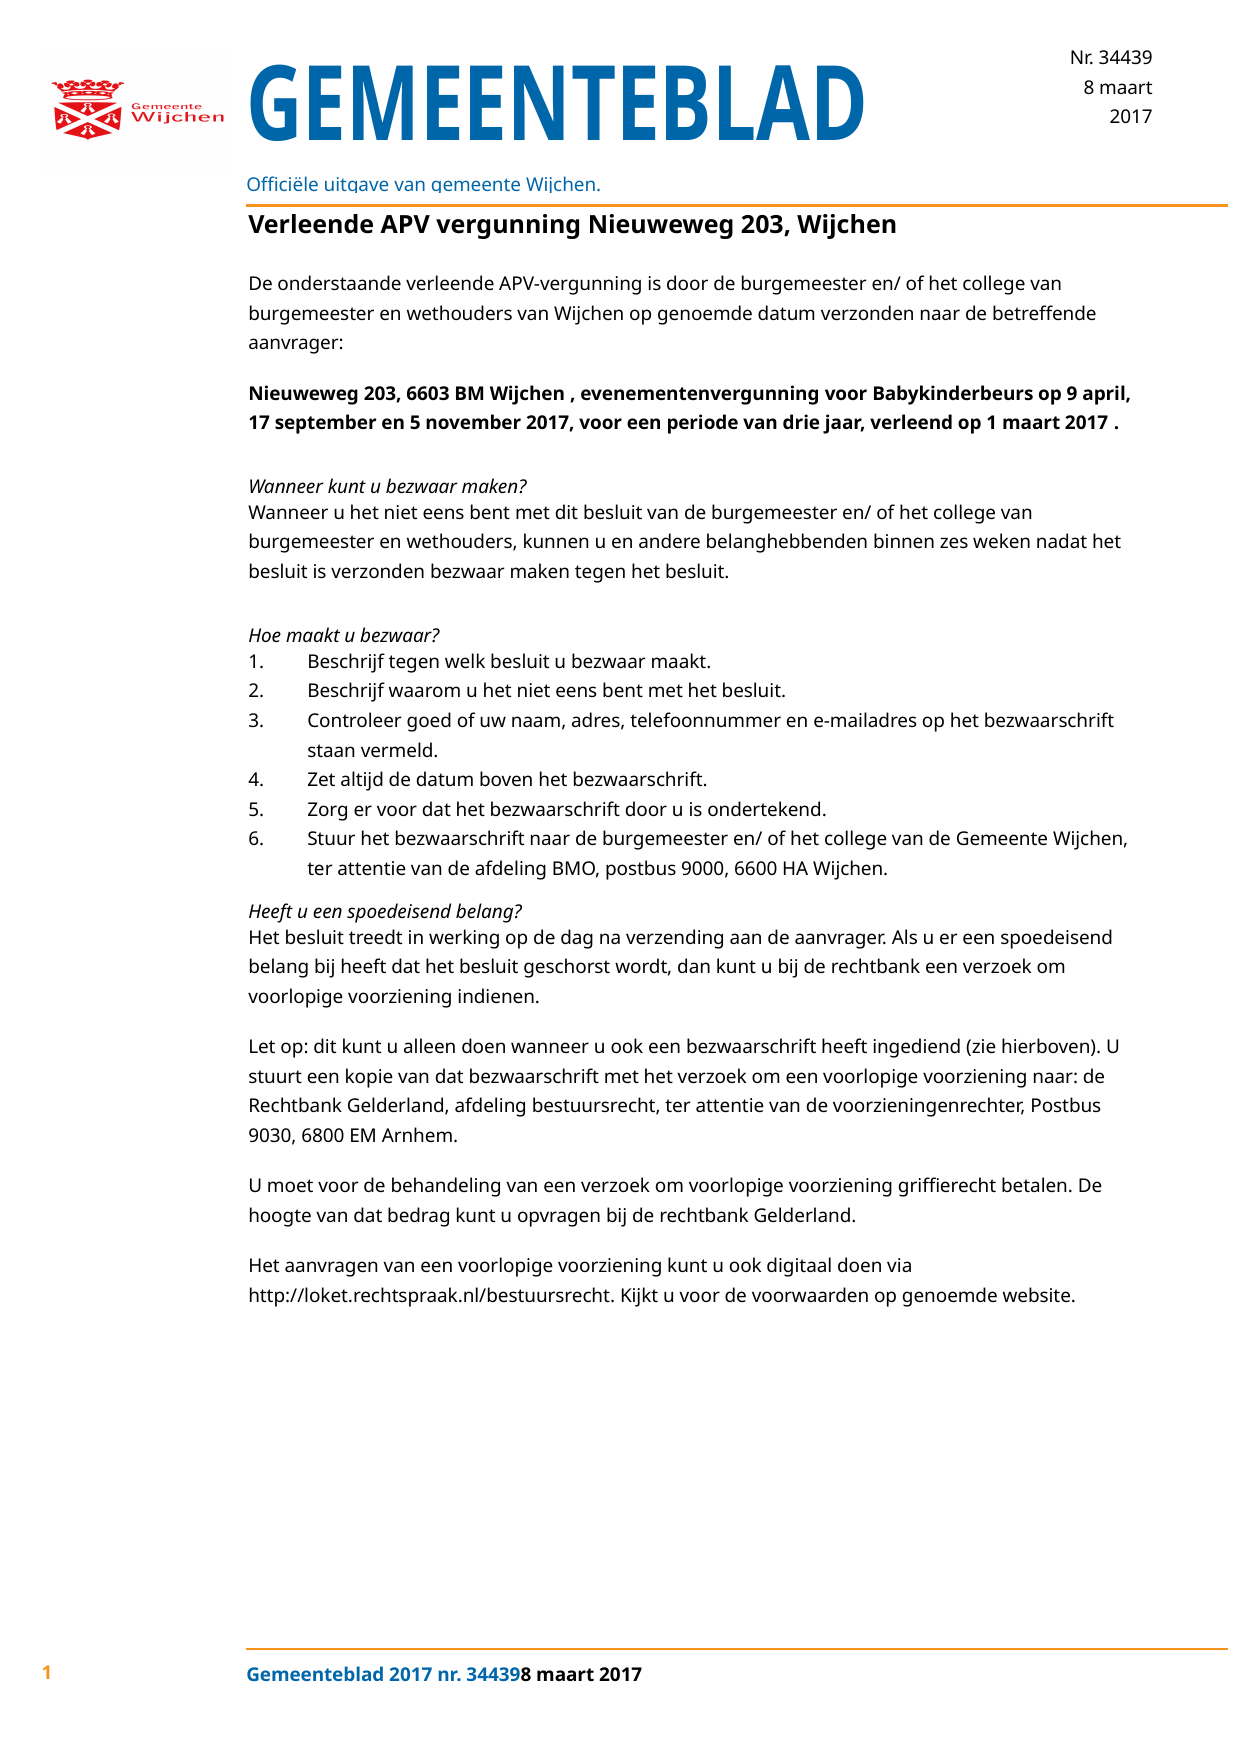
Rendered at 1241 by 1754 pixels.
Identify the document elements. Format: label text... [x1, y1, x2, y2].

list Controleer goed of uw naam, adres, telefoonnummer en e-mailadres op het bezwaarschrift staan vermeld. [248, 707, 1152, 762]
text Hoe maakt u bezwaar? [248, 622, 1152, 648]
text De onderstaande verleende APV-vergunning is door de burgemeester en/ of het college van burgemeester en wethouders van Wijchen op genoemde datum verzonden naar de betreffende aanvrager: [248, 270, 1152, 355]
text Het besluit treedt in werking op de dag na verzending aan de aanvrager. Als u er een spoedeisend belang bij heeft dat het besluit geschorst wordt, dan kunt u bij de rechtbank een verzoek om voorlopige voorziening indienen. [248, 924, 1152, 1009]
text Wanneer kunt u bezwaar maken? [248, 473, 1152, 499]
picture [41, 47, 231, 172]
list Zet altijd de datum boven het bezwaarschrift. [248, 766, 1152, 792]
list Beschrijf waarom u het niet eens bent met het besluit. [248, 678, 1152, 703]
text U moet voor de behandeling van een verzoek om voorlopige voorziening griffierecht betalen. De hoogte van dat bedrag kunt u opvragen bij de rechtbank Gelderland. [248, 1173, 1152, 1228]
text Nieuweweg 203, 6603 BM Wijchen , evenementenvergunning voor Babykinderbeurs op 9 april, 17 september en 5 november 2017, voor een periode van drie jaar, verleend op 1 maart 2017 . [248, 380, 1152, 435]
text Het aanvragen van een voorlopige voorziening kunt u ook digitaal doen via http://loket.rechtspraak.nl/bestuursrecht. Kijkt u voor de voorwaarden op genoemde website. [248, 1253, 1152, 1308]
list Stuur het bezwaarschrift naar de burgemeester en/ of het college van de Gemeente Wijchen, ter attentie van de afdeling BMO, postbus 9000, 6600 HA Wijchen. [248, 826, 1152, 881]
list Beschrijf tegen welk besluit u bezwaar maakt. [248, 648, 1152, 674]
text Heeft u een spoedeisend belang? [248, 898, 1152, 924]
text Wanneer u het niet eens bent met dit besluit van de burgemeester en/ of het college van burgemeester en wethouders, kunnen u en andere belanghebbenden binnen zes weken nadat het besluit is verzonden bezwaar maken tegen het besluit. [248, 499, 1152, 584]
text Let op: dit kunt u alleen doen wanneer u ook een bezwaarschrift heeft ingediend (zie hierboven). U stuurt een kopie van dat bezwaarschrift met het verzoek om een voorlopige voorziening naar: de Rechtbank Gelderland, afdeling bestuursrecht, ter attentie van de voorzieningenrechter, Postbus 9030, 6800 EM Arnhem. [248, 1033, 1152, 1148]
text Verleende APV vergunning Nieuweweg 203, Wijchen [248, 207, 1152, 241]
list Zorg er voor dat het bezwaarschrift door u is ondertekend. [248, 796, 1152, 822]
